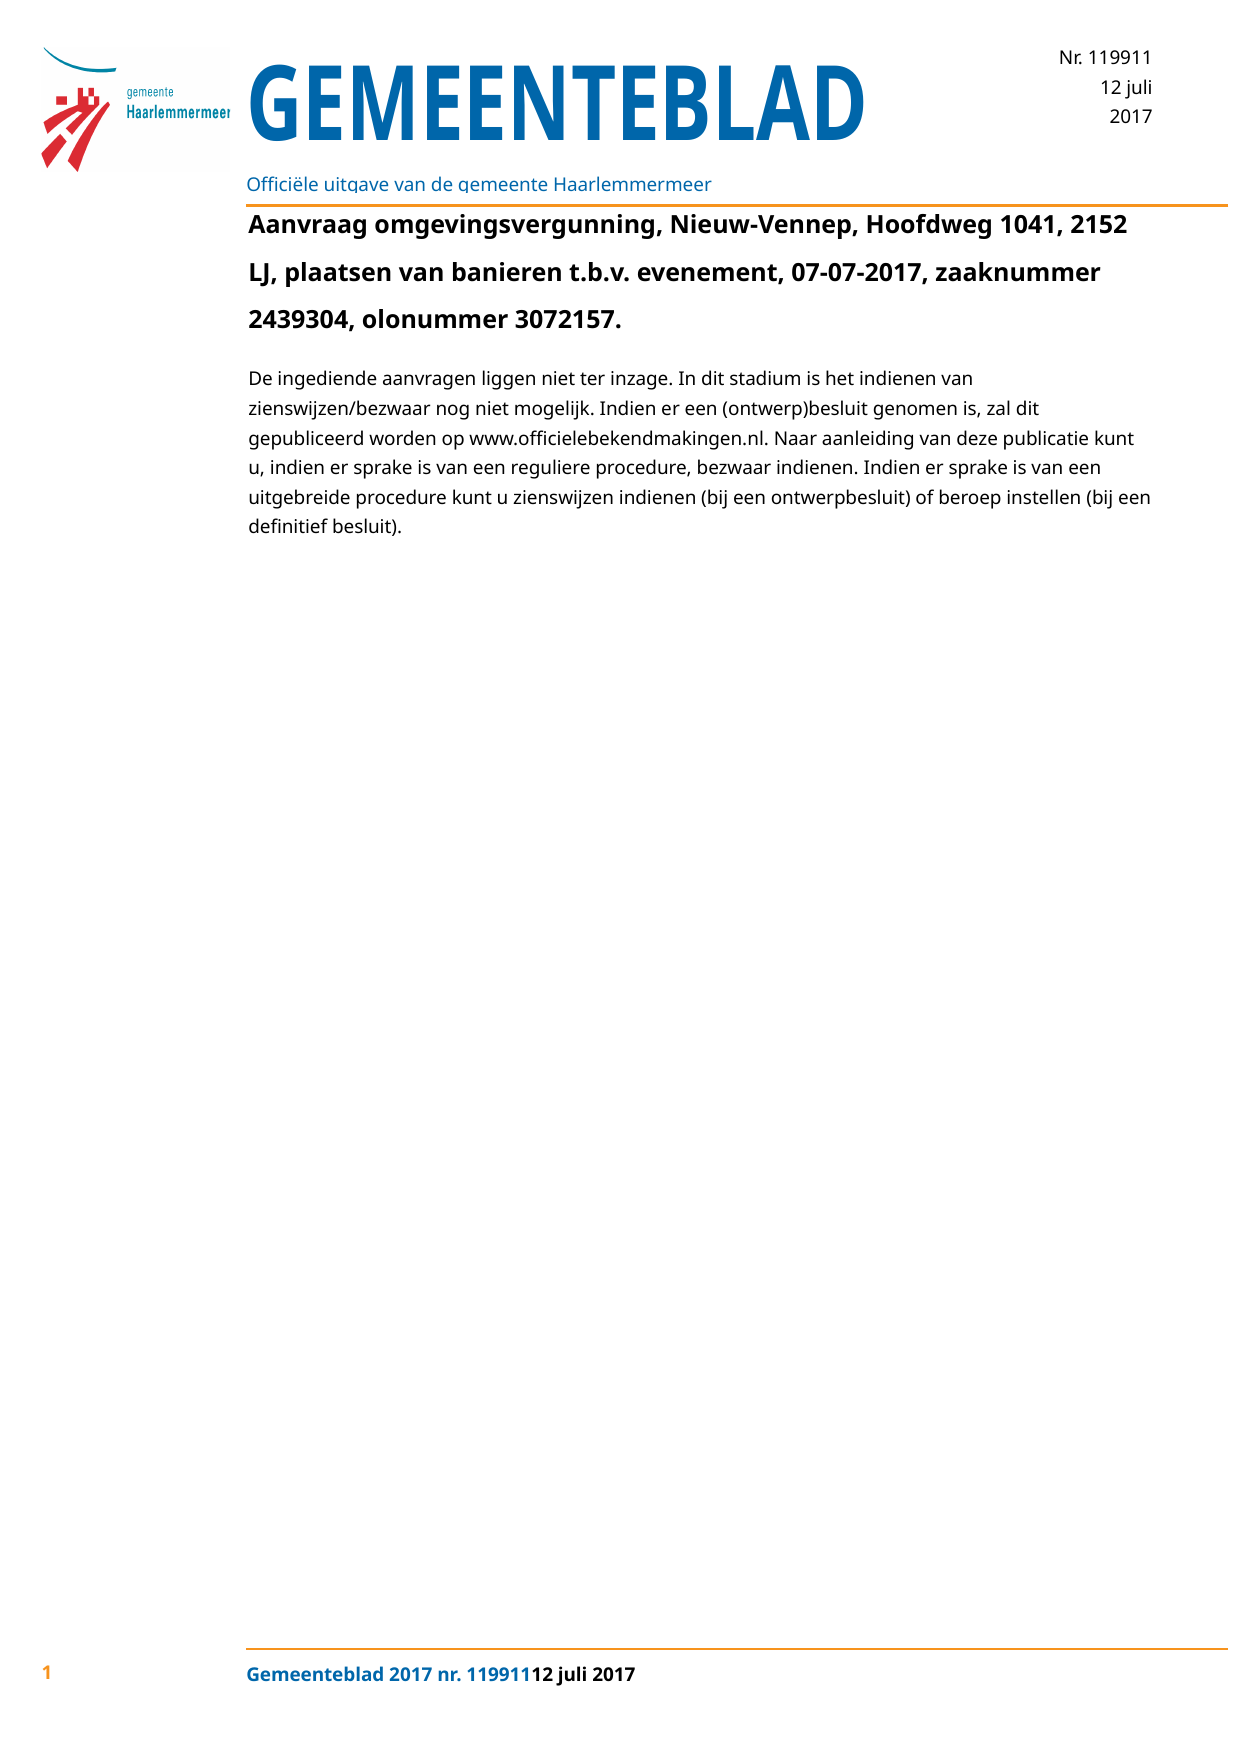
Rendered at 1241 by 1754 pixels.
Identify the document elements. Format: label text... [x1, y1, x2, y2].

text Aanvraag omgevingsvergunning, Nieuw-Vennep, Hoofdweg 1041, 2152 LJ, plaatsen van banieren t.b.v. evenement, 07-07-2017, zaaknummer 2439304, olonummer 3072157. [248, 207, 1152, 336]
picture [41, 47, 231, 172]
text De ingediende aanvragen liggen niet ter inzage. In dit stadium is het indienen van zienswijzen/bezwaar nog niet mogelijk. Indien er een (ontwerp)besluit genomen is, zal dit gepubliceerd worden op www.officielebekendmakingen.nl. Naar aanleiding van deze publicatie kunt u, indien er sprake is van een reguliere procedure, bezwaar indienen. Indien er sprake is van een uitgebreide procedure kunt u zienswijzen indienen (bij een ontwerpbesluit) of beroep instellen (bij een definitief besluit). [248, 366, 1152, 539]
